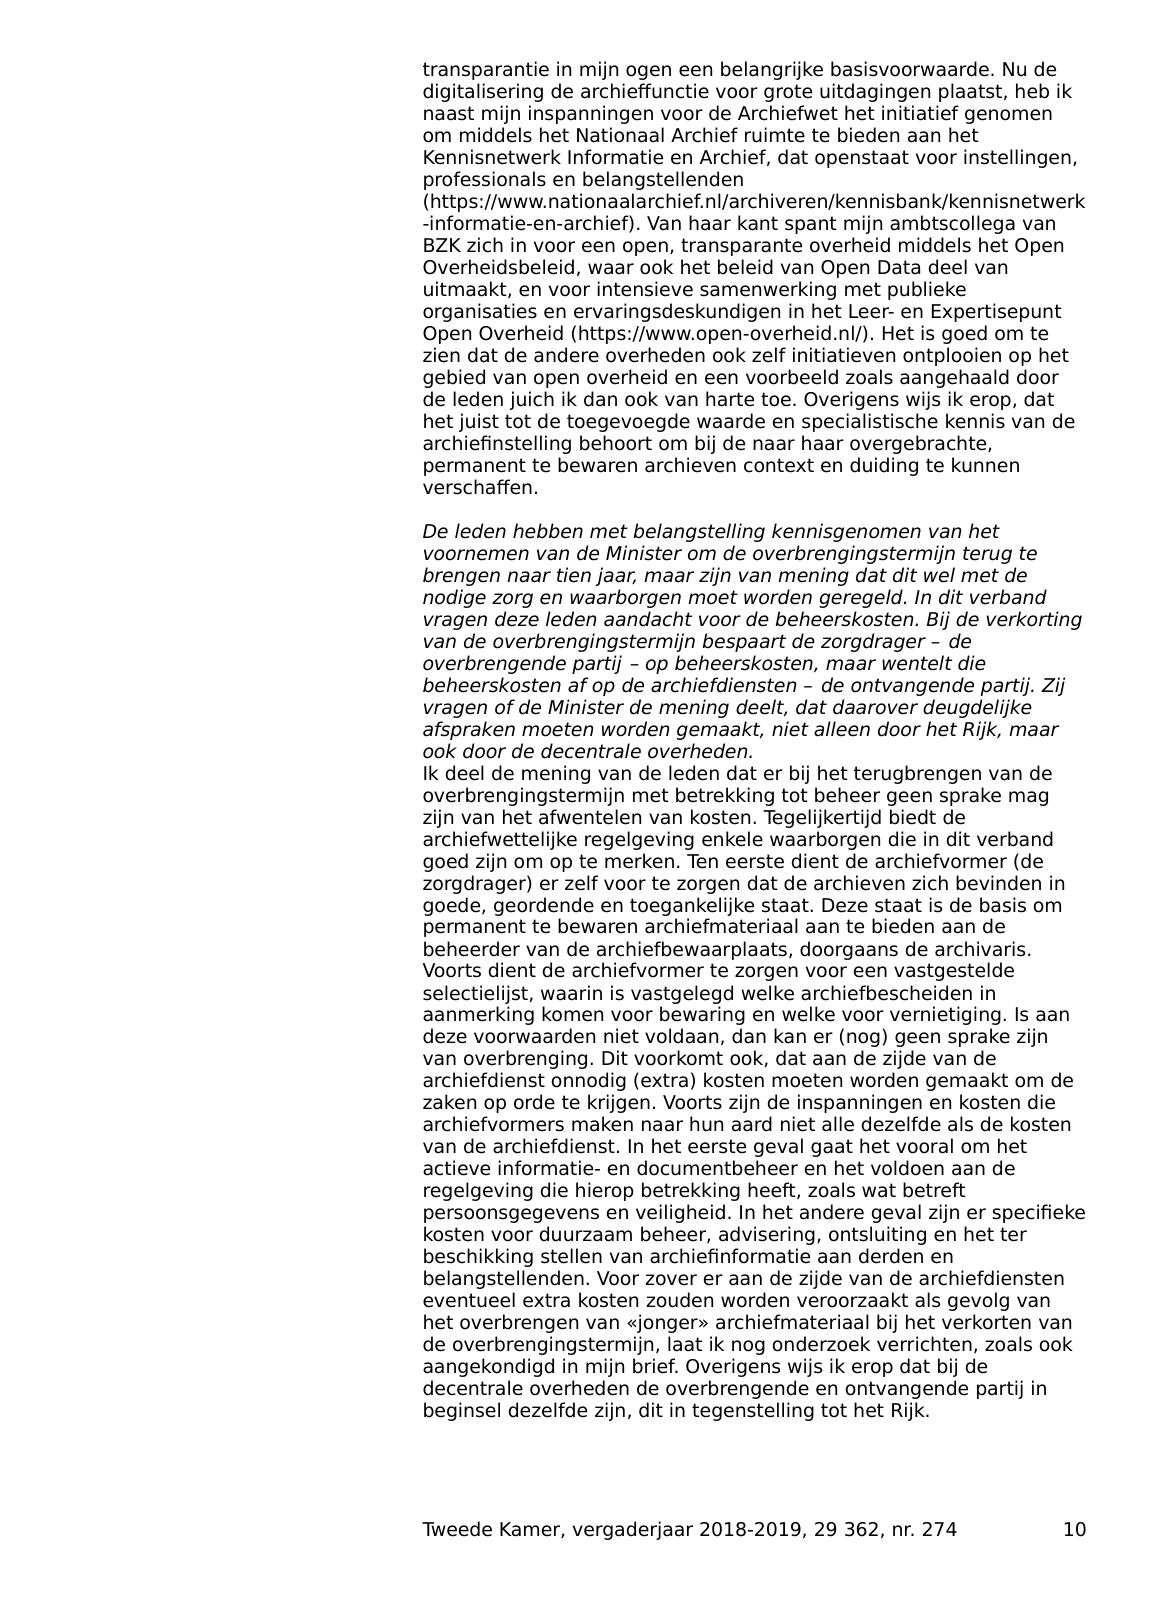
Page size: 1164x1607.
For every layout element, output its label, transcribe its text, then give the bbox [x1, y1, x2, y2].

text Ik deel de mening van de leden dat er bij het terugbrengen van de overbrengingstermijn met betrekking tot beheer geen sprake mag zijn van het afwentelen van kosten. Tegelijkertijd biedt de archiefwettelijke regelgeving enkele waarborgen die in dit verband goed zijn om op te merken. Ten eerste dient de archiefvormer (de zorgdrager) er zelf voor te zorgen dat de archieven zich bevinden in goede, geordende en toegankelijke staat. Deze staat is de basis om permanent te bewaren archiefmateriaal aan te bieden aan de beheerder van de archiefbewaarplaats, doorgaans de archivaris. Voorts dient de archiefvormer te zorgen voor een vastgestelde selectielijst, waarin is vastgelegd welke archiefbescheiden in aanmerking komen voor bewaring en welke voor vernietiging. Is aan deze voorwaarden niet voldaan, dan kan er (nog) geen sprake zijn van overbrenging. Dit voorkomt ook, dat aan de zijde van de archiefdienst onnodig (extra) kosten moeten worden gemaakt om de zaken op orde te krijgen. Voorts zijn de inspanningen en kosten die archiefvormers maken naar hun aard niet alle dezelfde als de kosten van de archiefdienst. In het eerste geval gaat het vooral om het actieve informatie- en documentbeheer en het voldoen aan de regelgeving die hierop betrekking heeft, zoals wat betreft persoonsgegevens en veiligheid. In het andere geval zijn er specifieke kosten voor duurzaam beheer, advisering, ontsluiting en het ter beschikking stellen van archiefinformatie aan derden en belangstellenden. Voor zover er aan de zijde van de archiefdiensten eventueel extra kosten zouden worden veroorzaakt als gevolg van het overbrengen van «jonger» archiefmateriaal bij het verkorten van de overbrengingstermijn, laat ik nog onderzoek verrichten, zoals ook aangekondigd in mijn brief. Overigens wijs ik erop dat bij de decentrale overheden de overbrengende en ontvangende partij in beginsel dezelfde zijn, dit in tegenstelling tot het Rijk. [422, 763, 1087, 1422]
text De leden hebben met belangstelling kennisgenomen van het voornemen van de Minister om de overbrengingstermijn terug te brengen naar tien jaar, maar zijn van mening dat dit wel met de nodige zorg en waarborgen moet worden geregeld. In dit verband vragen deze leden aandacht voor de beheerskosten. Bij de verkorting van de overbrengingstermijn bespaart de zorgdrager – de overbrengende partij – op beheerskosten, maar wentelt die beheerskosten af op de archiefdiensten – de ontvangende partij. Zij vragen of de Minister de mening deelt, dat daarover deugdelijke afspraken moeten worden gemaakt, niet alleen door het Rijk, maar ook door de decentrale overheden. [422, 521, 1087, 763]
text transparantie in mijn ogen een belangrijke basisvoorwaarde. Nu de digitalisering de archieffunctie voor grote uitdagingen plaatst, heb ik naast mijn inspanningen voor de Archiefwet het initiatief genomen om middels het Nationaal Archief ruimte te bieden aan het Kennisnetwerk Informatie en Archief, dat openstaat voor instellingen, professionals en belangstellenden (https://www.nationaalarchief.nl/archiveren/kennisbank/kennisnetwerk-informatie-en-archief). Van haar kant spant mijn ambtscollega van BZK zich in voor een open, transparante overheid middels het Open Overheidsbeleid, waar ook het beleid van Open Data deel van uitmaakt, en voor intensieve samenwerking met publieke organisaties en ervaringsdeskundigen in het Leer- en Expertisepunt Open Overheid (https://www.open-overheid.nl/). Het is goed om te zien dat de andere overheden ook zelf initiatieven ontplooien op het gebied van open overheid en een voorbeeld zoals aangehaald door de leden juich ik dan ook van harte toe. Overigens wijs ik erop, dat het juist tot de toegevoegde waarde en specialistische kennis van de archiefinstelling behoort om bij de naar haar overgebrachte, permanent te bewaren archieven context en duiding te kunnen verschaffen. [422, 59, 1087, 499]
